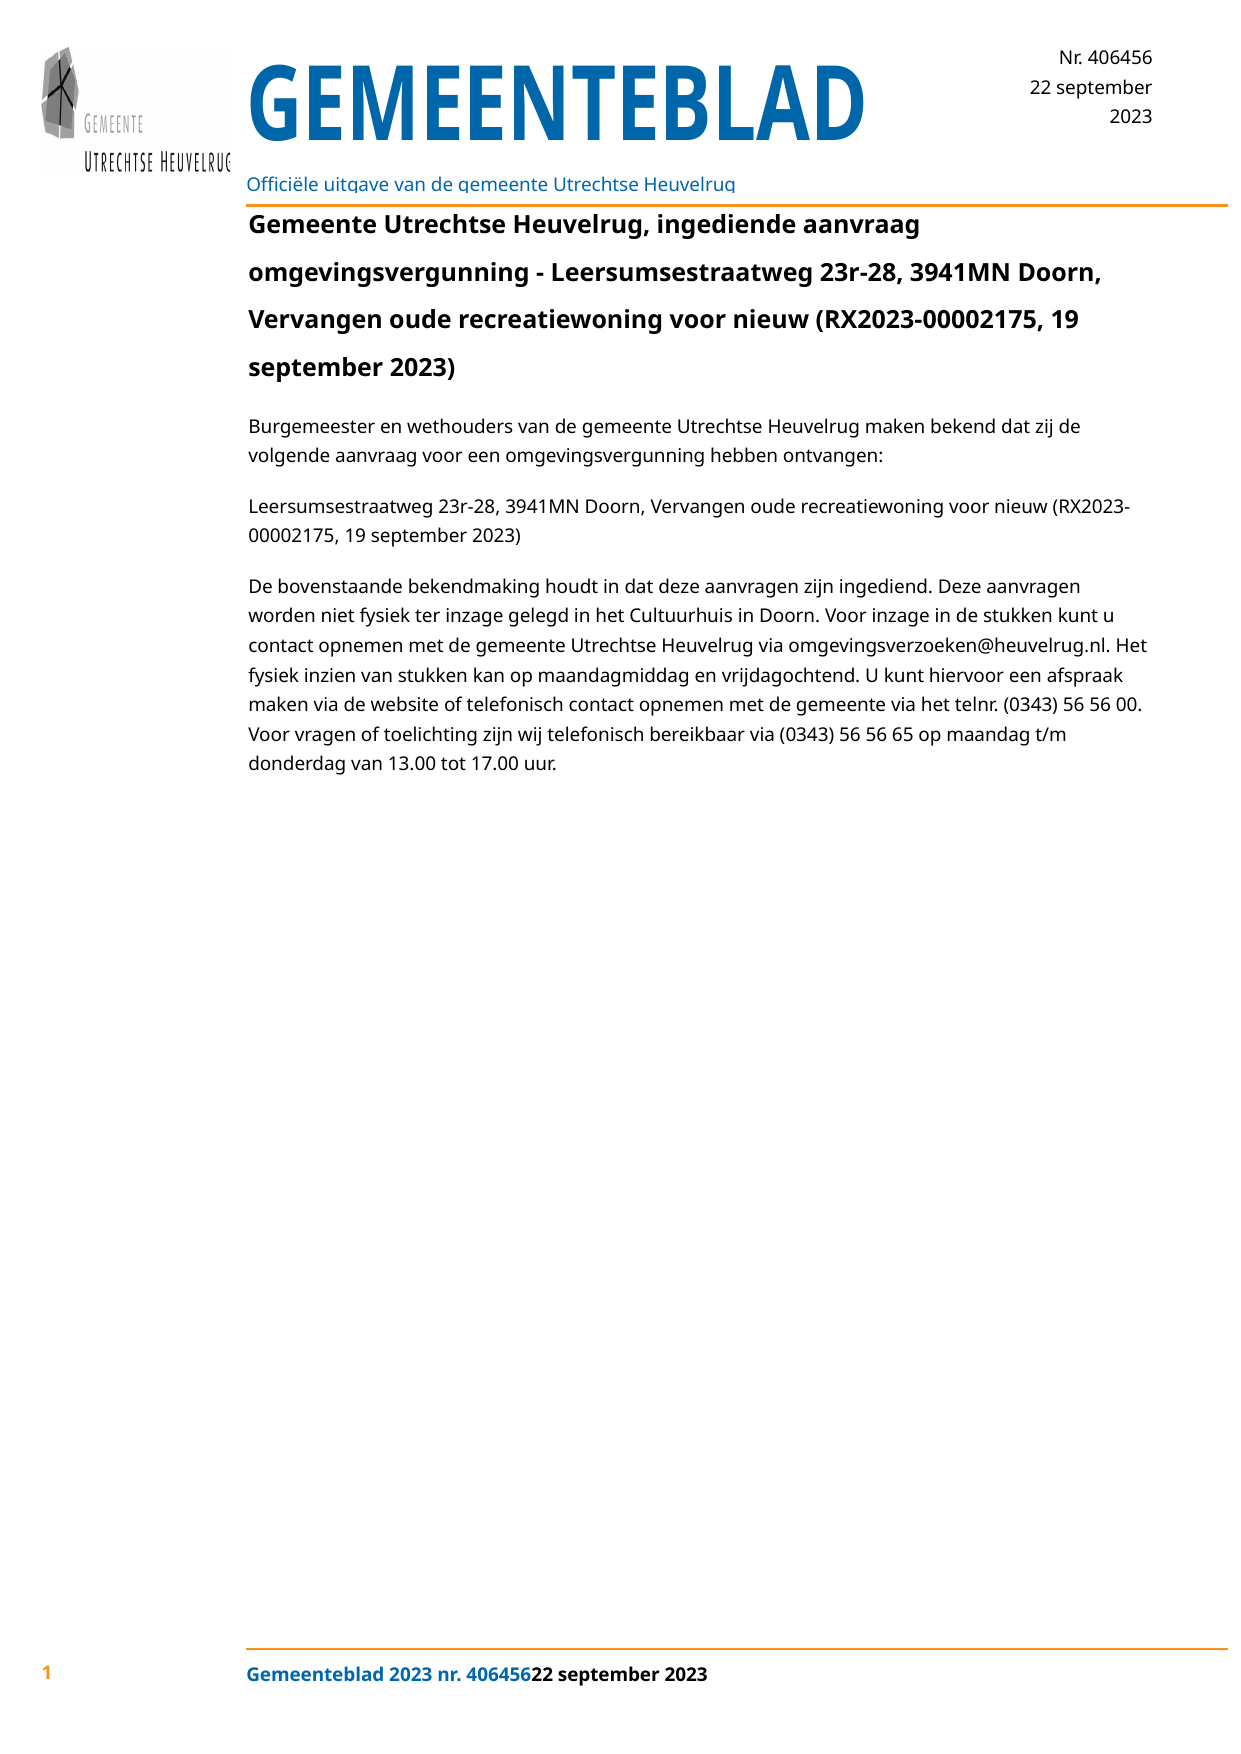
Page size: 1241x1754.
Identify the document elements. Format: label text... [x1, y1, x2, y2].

text Burgemeester en wethouders van de gemeente Utrechtse Heuvelrug maken bekend dat zij de volgende aanvraag voor een omgevingsvergunning hebben ontvangen: [248, 413, 1152, 468]
picture [41, 47, 231, 172]
text De bovenstaande bekendmaking houdt in dat deze aanvragen zijn ingediend. Deze aanvragen worden niet fysiek ter inzage gelegd in het Cultuurhuis in Doorn. Voor inzage in de stukken kunt u contact opnemen met de gemeente Utrechtse Heuvelrug via omgevingsverzoeken@heuvelrug.nl. Het fysiek inzien van stukken kan op maandagmiddag en vrijdagochtend. U kunt hiervoor een afspraak maken via de website of telefonisch contact opnemen met de gemeente via het telnr. (0343) 56 56 00. Voor vragen of toelichting zijn wij telefonisch bereikbaar via (0343) 56 56 65 op maandag t/m donderdag van 13.00 tot 17.00 uur. [248, 573, 1152, 776]
text Gemeente Utrechtse Heuvelrug, ingediende aanvraag omgevingsvergunning - Leersumsestraatweg 23r-28, 3941MN Doorn, Vervangen oude recreatiewoning voor nieuw (RX2023-00002175, 19 september 2023) [248, 207, 1152, 384]
text Leersumsestraatweg 23r-28, 3941MN Doorn, Vervangen oude recreatiewoning voor nieuw (RX2023-00002175, 19 september 2023) [248, 493, 1152, 548]
